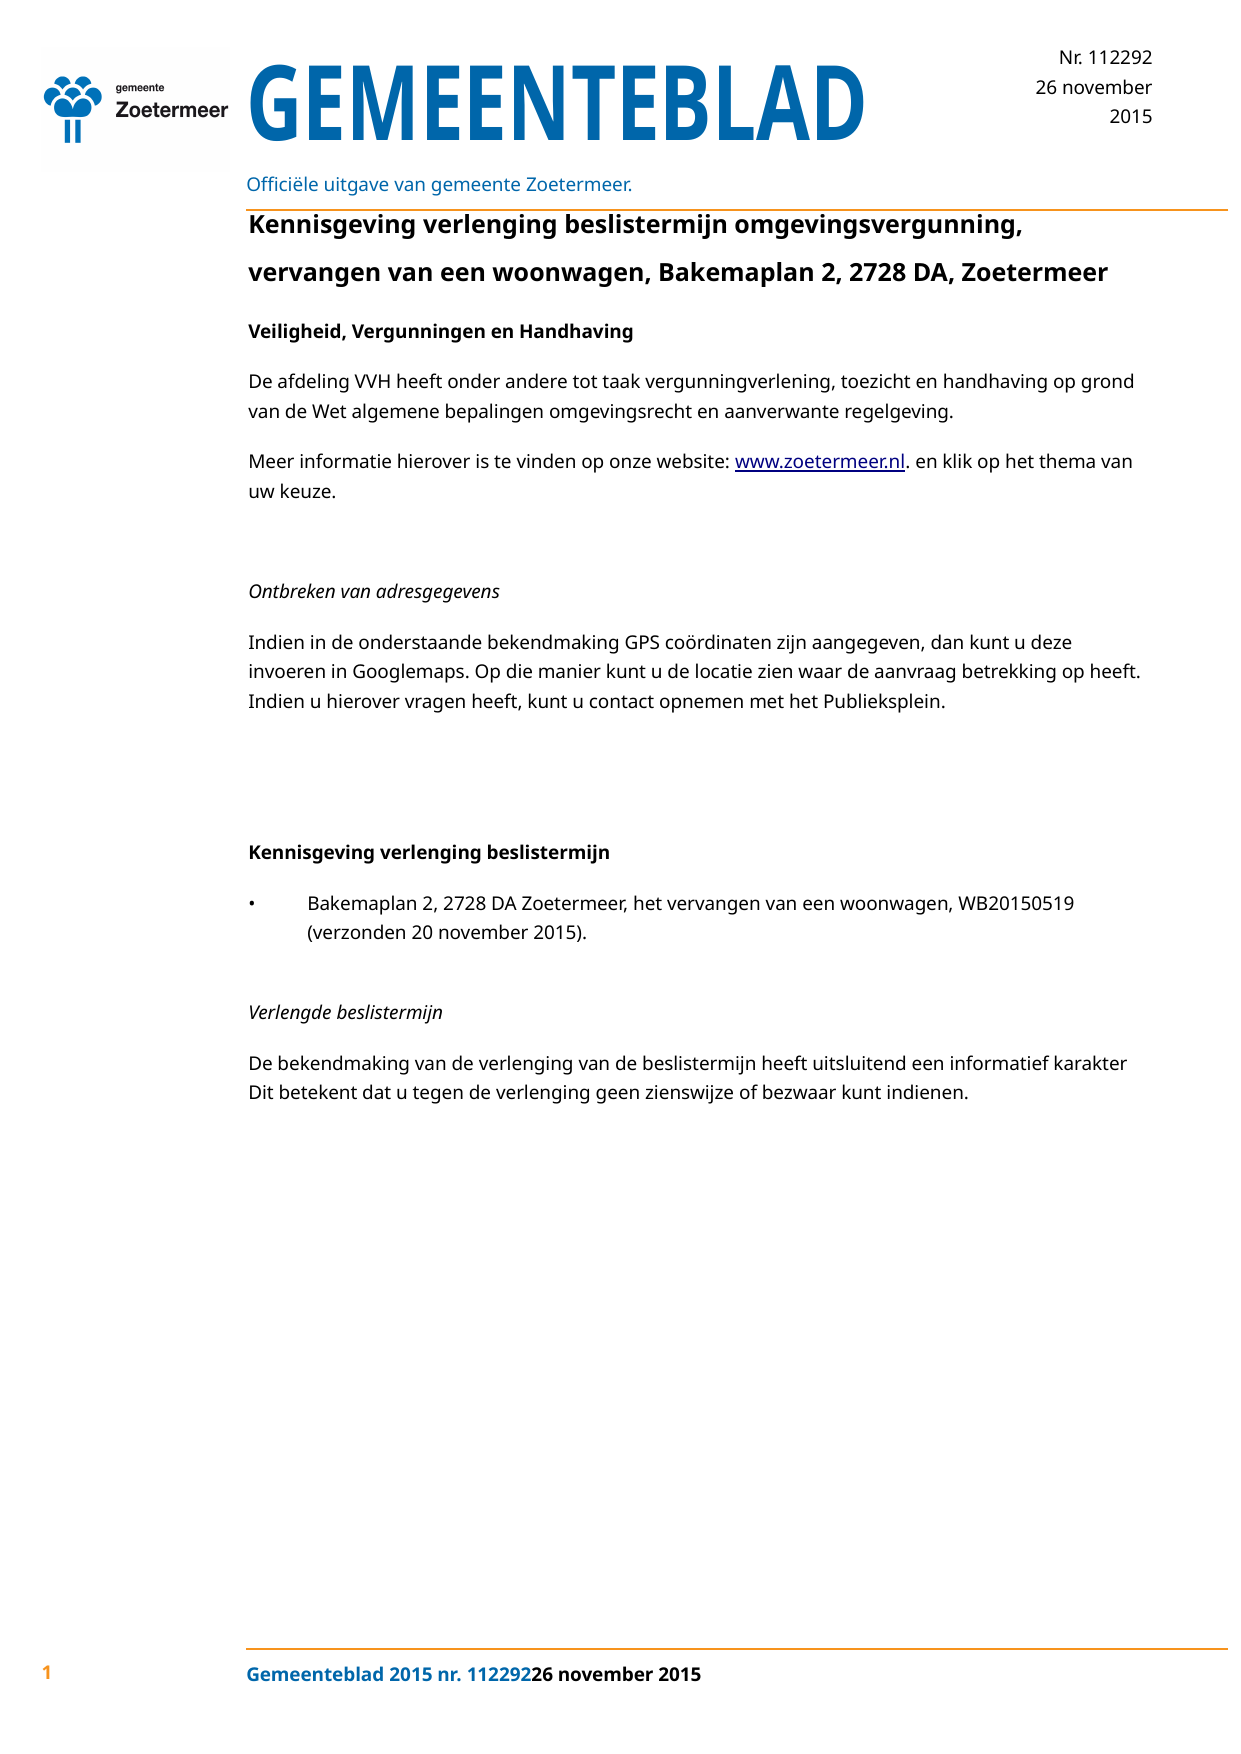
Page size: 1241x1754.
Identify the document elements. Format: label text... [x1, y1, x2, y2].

text Ontbreken van adresgegevens [248, 579, 1152, 604]
text De bekendmaking van de verlenging van de beslistermijn heeft uitsluitend een informatief karakter Dit betekent dat u tegen de verlenging geen zienswijze of bezwaar kunt indienen. [248, 1050, 1152, 1105]
text Meer informatie hierover is te vinden op onze website: www.zoetermeer.nl. en klik op het thema van uw keuze. [248, 448, 1152, 504]
text Kennisgeving verlenging beslistermijn omgevingsvergunning, vervangen van een woonwagen, Bakemaplan 2, 2728 DA, Zoetermeer [248, 211, 1152, 288]
text De afdeling VVH heeft onder andere tot taak vergunningverlening, toezicht en handhaving op grond van de Wet algemene bepalingen omgevingsrecht en aanverwante regelgeving. [248, 368, 1152, 424]
text Verlengde beslistermijn [248, 999, 1152, 1025]
text Indien in de onderstaande bekendmaking GPS coördinaten zijn aangegeven, dan kunt u deze invoeren in Googlemaps. Op die manier kunt u de locatie zien waar de aanvraag betrekking op heeft. Indien u hierover vragen heeft, kunt u contact opnemen met het Publieksplein. [248, 629, 1152, 714]
list Bakemaplan 2, 2728 DA Zoetermeer, het vervangen van een woonwagen, WB20150519 (verzonden 20 november 2015). [248, 890, 1152, 945]
picture [41, 47, 231, 172]
text Veiligheid, Vergunningen en Handhaving [248, 318, 1152, 344]
text Kennisgeving verlenging beslistermijn [248, 839, 1152, 865]
